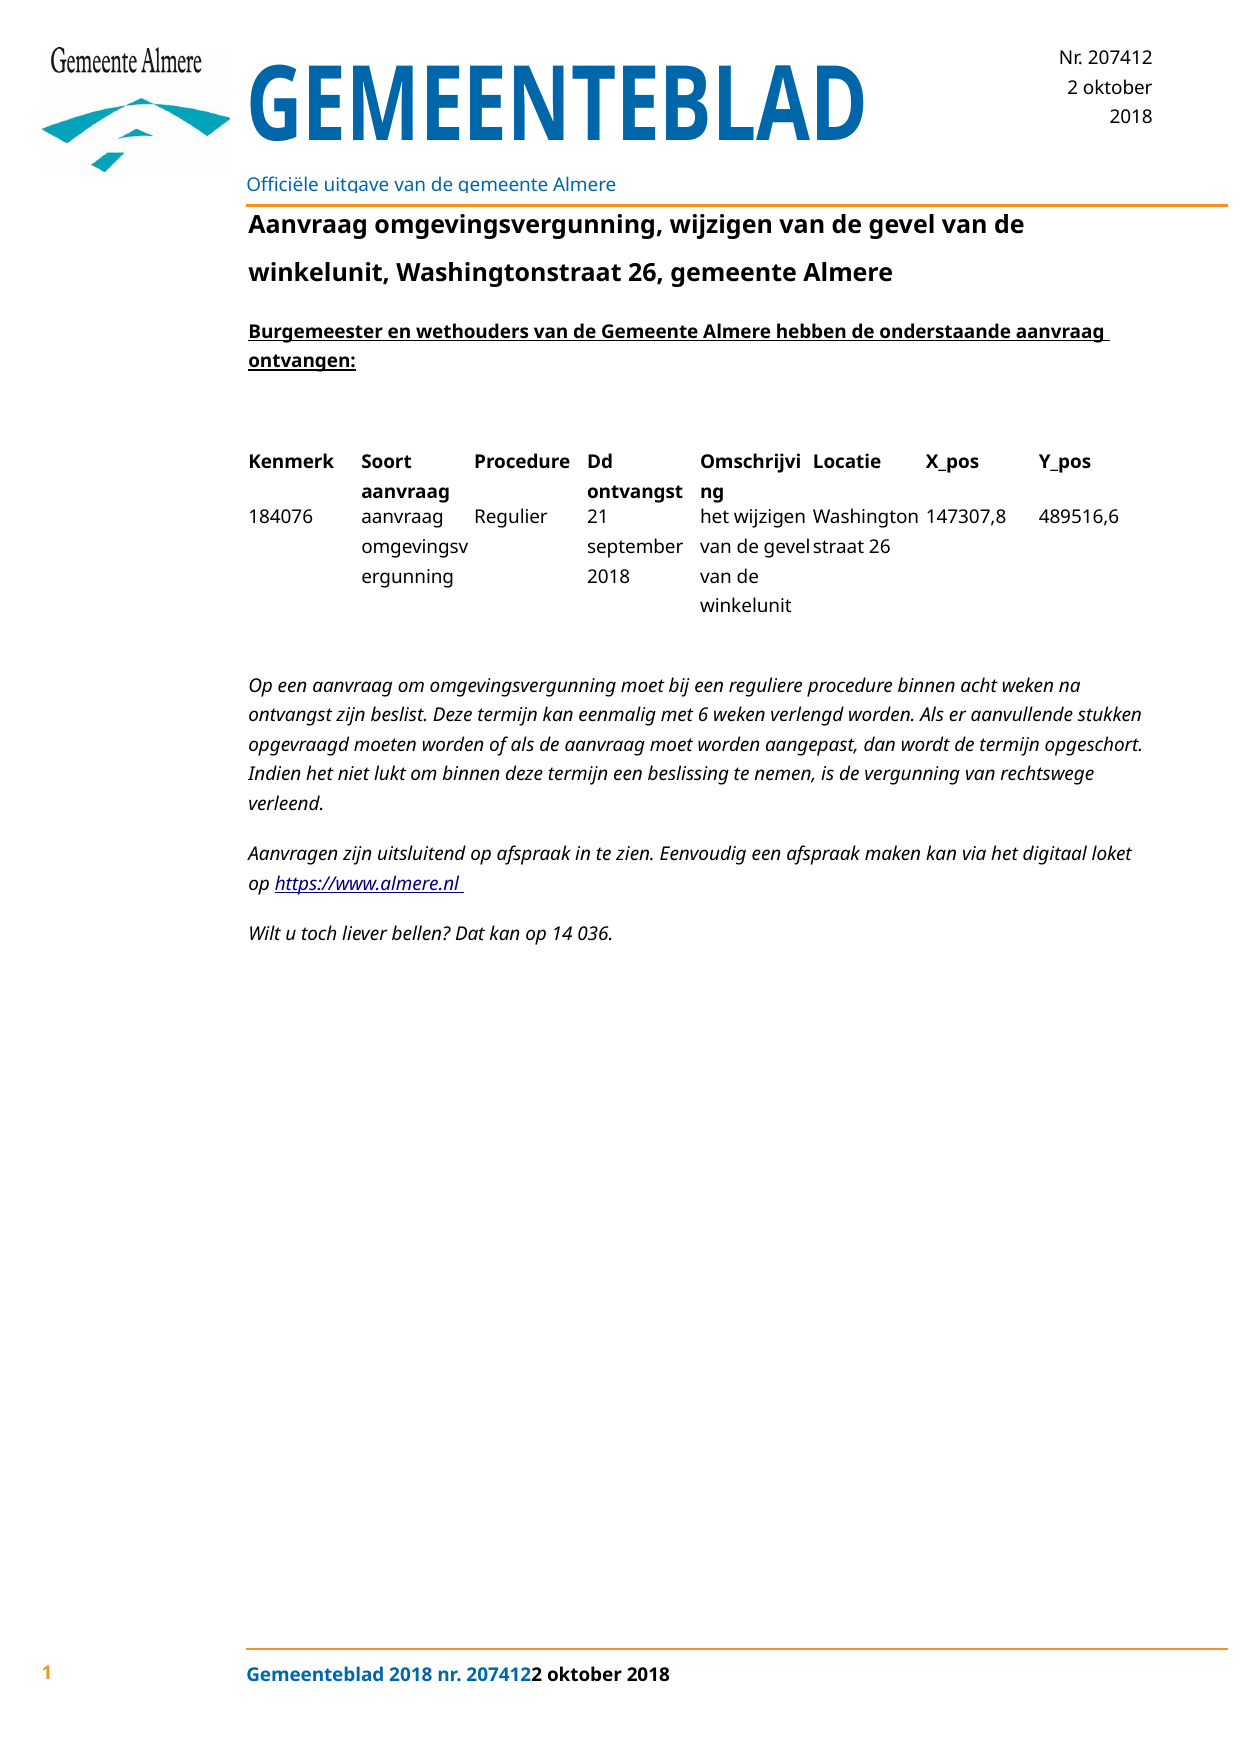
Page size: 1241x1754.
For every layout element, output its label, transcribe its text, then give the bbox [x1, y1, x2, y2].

table_header Locatie [813, 449, 926, 504]
picture [41, 47, 231, 172]
table_header Y_pos [1039, 449, 1152, 504]
table_header Kenmerk [248, 449, 361, 504]
text Aanvraag omgevingsvergunning, wijzigen van de gevel van de winkelunit, Washingtonstraat 26, gemeente Almere [248, 207, 1152, 288]
table_header X_pos [926, 449, 1038, 504]
text Wilt u toch liever bellen? Dat kan op 14 036. [248, 921, 1152, 946]
table_header Soort aanvraag [361, 449, 474, 504]
table_header Dd ontvangst [587, 449, 700, 504]
table_cell 184076 [248, 504, 361, 618]
text Op een aanvraag om omgevingsvergunning moet bij een reguliere procedure binnen acht weken na ontvangst zijn beslist. Deze termijn kan eenmalig met 6 weken verlengd worden. Als er aanvullende stukken opgevraagd moeten worden of als de aanvraag moet worden aangepast, dan wordt de termijn opgeschort. Indien het niet lukt om binnen deze termijn een beslissing te nemen, is de vergunning van rechtswege verleend. [248, 672, 1152, 816]
table_cell Regulier [474, 504, 587, 618]
table_header Omschrijving [700, 449, 813, 504]
text Burgemeester en wethouders van de Gemeente Almere hebben de onderstaande aanvraag ontvangen: [248, 318, 1152, 373]
table_cell aanvraag omgevingsvergunning [361, 504, 474, 618]
table_cell Washingtonstraat 26 [813, 504, 926, 618]
table_header Procedure [474, 449, 587, 504]
text Aanvragen zijn uitsluitend op afspraak in te zien. Eenvoudig een afspraak maken kan via het digitaal loket op https://www.almere.nl [248, 841, 1152, 896]
table_cell 489516,6 [1039, 504, 1152, 618]
table_cell 21 september 2018 [587, 504, 700, 618]
table_cell het wijzigen van de gevel van de winkelunit [700, 504, 813, 618]
table_cell 147307,8 [926, 504, 1038, 618]
